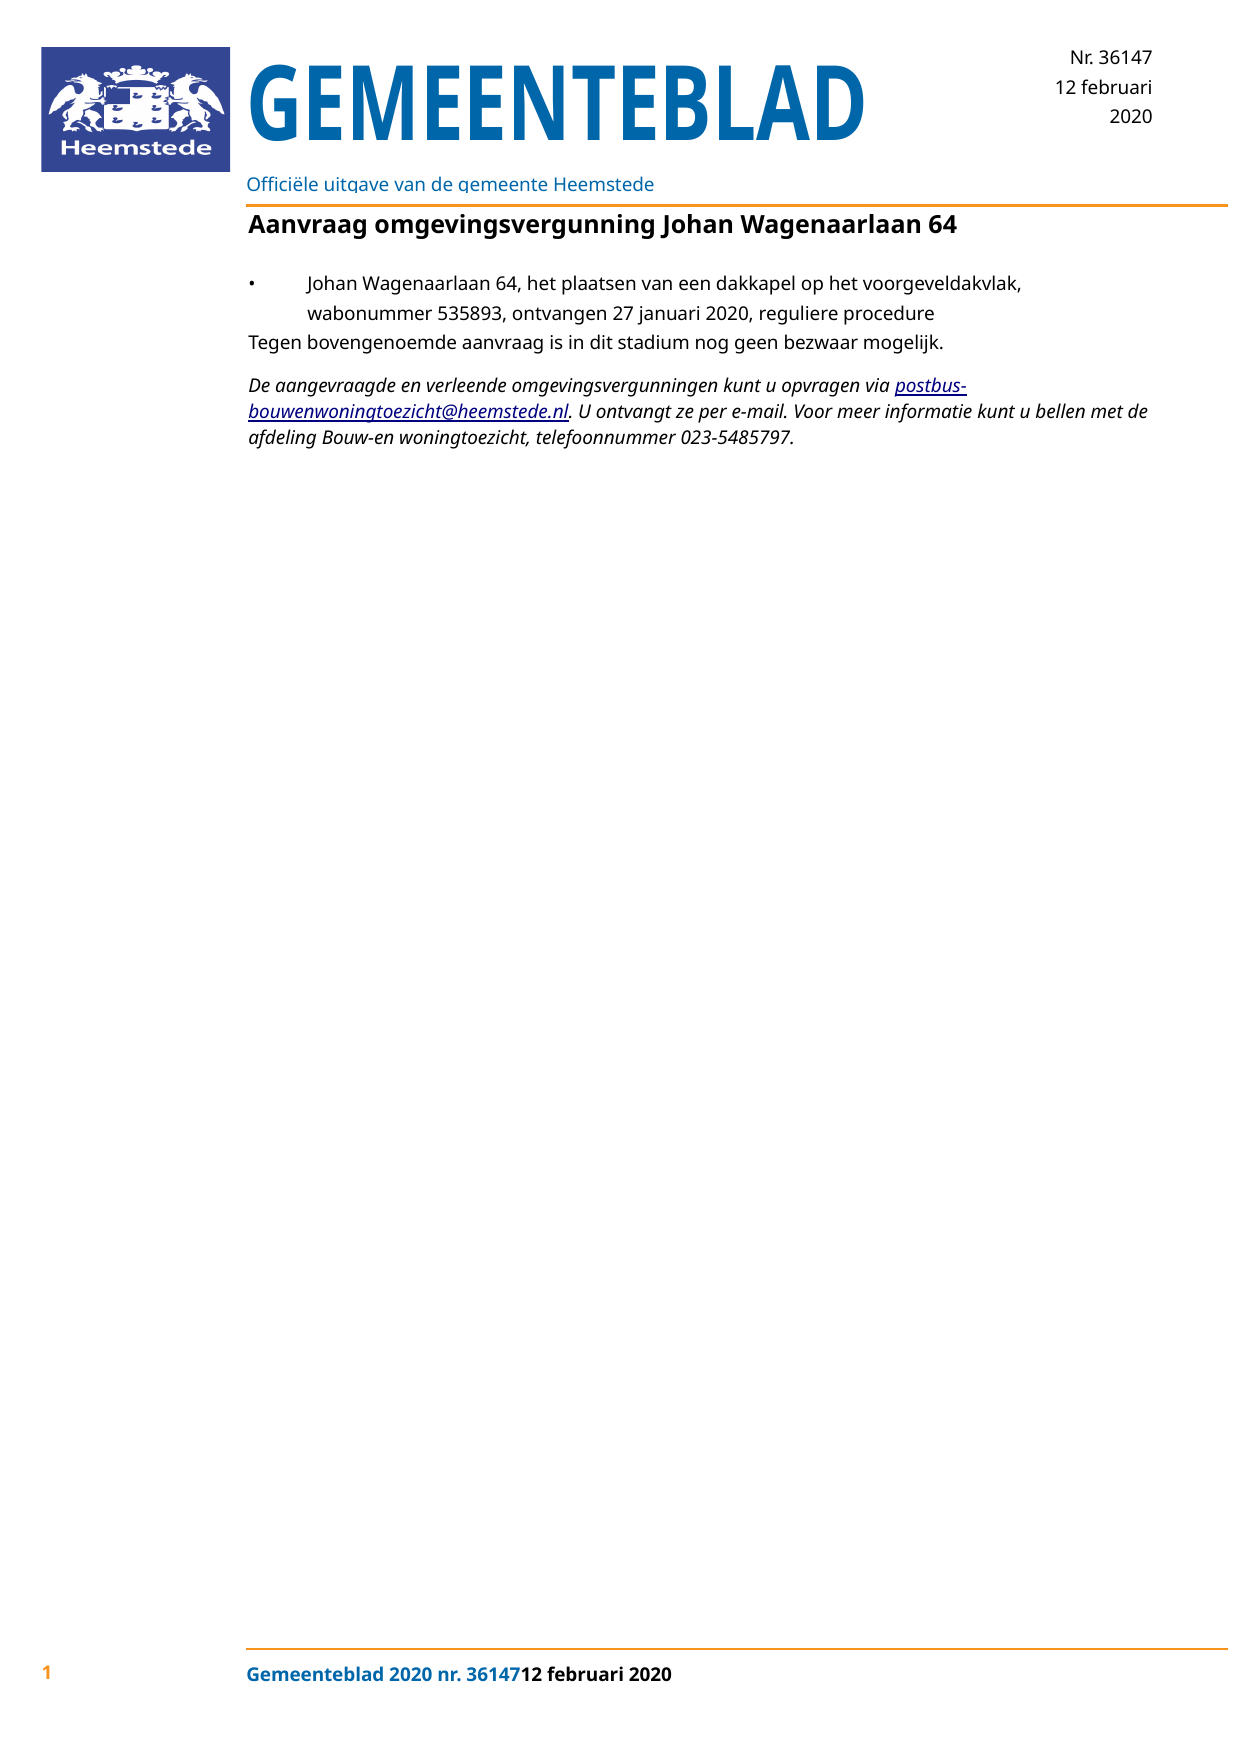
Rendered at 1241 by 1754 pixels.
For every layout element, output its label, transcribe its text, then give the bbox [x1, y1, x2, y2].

text Aanvraag omgevingsvergunning Johan Wagenaarlaan 64 [248, 207, 1152, 241]
picture [41, 47, 231, 172]
text De aangevraagde en verleende omgevingsvergunningen kunt u opvragen via postbus-bouwenwoningtoezicht@heemstede.nl. U ontvangt ze per e-mail. Voor meer informatie kunt u bellen met de afdeling Bouw-en woningtoezicht, telefoonnummer 023-5485797. [248, 373, 1152, 450]
list Johan Wagenaarlaan 64, het plaatsen van een dakkapel op het voorgeveldakvlak, wabonummer 535893, ontvangen 27 januari 2020, reguliere procedure [248, 270, 1152, 326]
text Tegen bovengenoemde aanvraag is in dit stadium nog geen bezwaar mogelijk. [248, 329, 1152, 355]
